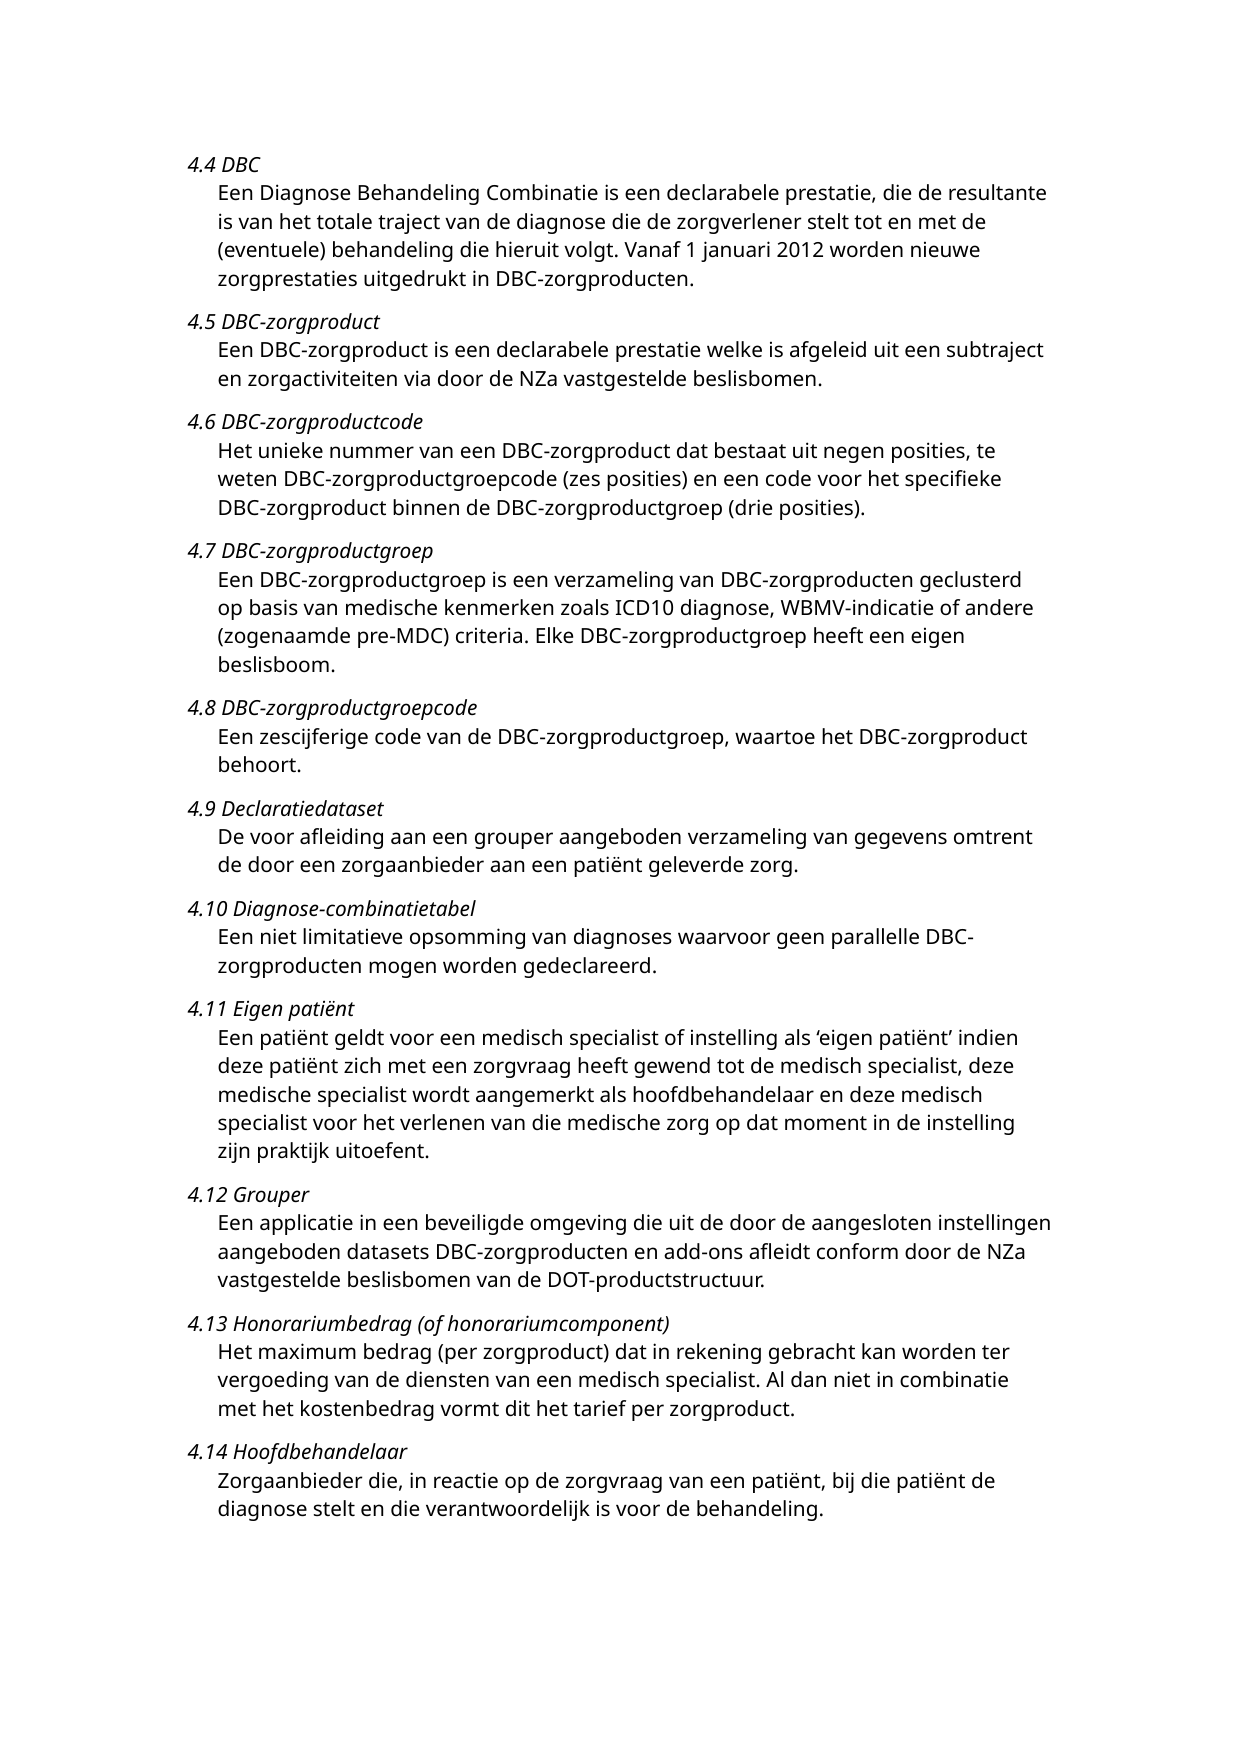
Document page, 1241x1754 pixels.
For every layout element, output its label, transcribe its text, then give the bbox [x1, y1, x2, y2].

text Een DBC-zorgproduct is een declarabele prestatie welke is afgeleid uit een subtraject en zorgactiviteiten via door de NZa vastgestelde beslisbomen. [217, 336, 1053, 392]
text Een patiënt geldt voor een medisch specialist of instelling als ‘eigen patiënt’ indien deze patiënt zich met een zorgvraag heeft gewend tot de medisch specialist, deze medische specialist wordt aangemerkt als hoofdbehandelaar en deze medisch specialist voor het verlenen van die medische zorg op dat moment in de instelling zijn praktijk uitoefent. [217, 1023, 1053, 1165]
text Een niet limitatieve opsomming van diagnoses waarvoor geen parallelle DBC-zorgproducten mogen worden gedeclareerd. [217, 922, 1053, 979]
text De voor afleiding aan een grouper aangeboden verzameling van gegevens omtrent de door een zorgaanbieder aan een patiënt geleverde zorg. [217, 822, 1053, 879]
text Een DBC-zorgproductgroep is een verzameling van DBC-zorgproducten geclusterd op basis van medische kenmerken zoals ICD10 diagnose, WBMV-indicatie of andere (zogenaamde pre-MDC) criteria. Elke DBC-zorgproductgroep heeft een eigen beslisboom. [217, 565, 1053, 678]
text Zorgaanbieder die, in reactie op de zorgvraag van een patiënt, bij die patiënt de diagnose stelt en die verantwoordelijk is voor de behandeling. [217, 1466, 1053, 1523]
text Het unieke nummer van een DBC-zorgproduct dat bestaat uit negen posities, te weten DBC-zorgproductgroepcode (zes posities) en een code voor het specifieke DBC-zorgproduct binnen de DBC-zorgproductgroep (drie posities). [217, 436, 1053, 521]
text 4.10 Diagnose-combinatietabel [187, 894, 1053, 922]
text 4.4 DBC [187, 150, 1053, 178]
text 4.14 Hoofdbehandelaar [187, 1437, 1053, 1466]
text 4.7 DBC-zorgproductgroep [187, 536, 1053, 565]
text Een Diagnose Behandeling Combinatie is een declarabele prestatie, die de resultante is van het totale traject van de diagnose die de zorgverlener stelt tot en met de (eventuele) behandeling die hieruit volgt. Vanaf 1 januari 2012 worden nieuwe zorgprestaties uitgedrukt in DBC-zorgproducten. [217, 178, 1053, 292]
text 4.13 Honorariumbedrag (of honorariumcomponent) [187, 1309, 1053, 1337]
text Een zescijferige code van de DBC-zorgproductgroep, waartoe het DBC-zorgproduct behoort. [217, 722, 1053, 779]
text 4.11 Eigen patiënt [187, 994, 1053, 1023]
text 4.6 DBC-zorgproductcode [187, 407, 1053, 436]
text 4.8 DBC-zorgproductgroepcode [187, 693, 1053, 722]
text 4.5 DBC-zorgproduct [187, 307, 1053, 336]
text 4.9 Declaratiedataset [187, 794, 1053, 822]
text Een applicatie in een beveiligde omgeving die uit de door de aangesloten instellingen aangeboden datasets DBC-zorgproducten en add-ons afleidt conform door de NZa vastgestelde beslisbomen van de DOT-productstructuur. [217, 1208, 1053, 1294]
text 4.12 Grouper [187, 1180, 1053, 1208]
text Het maximum bedrag (per zorgproduct) dat in rekening gebracht kan worden ter vergoeding van de diensten van een medisch specialist. Al dan niet in combinatie met het kostenbedrag vormt dit het tarief per zorgproduct. [217, 1337, 1053, 1422]
